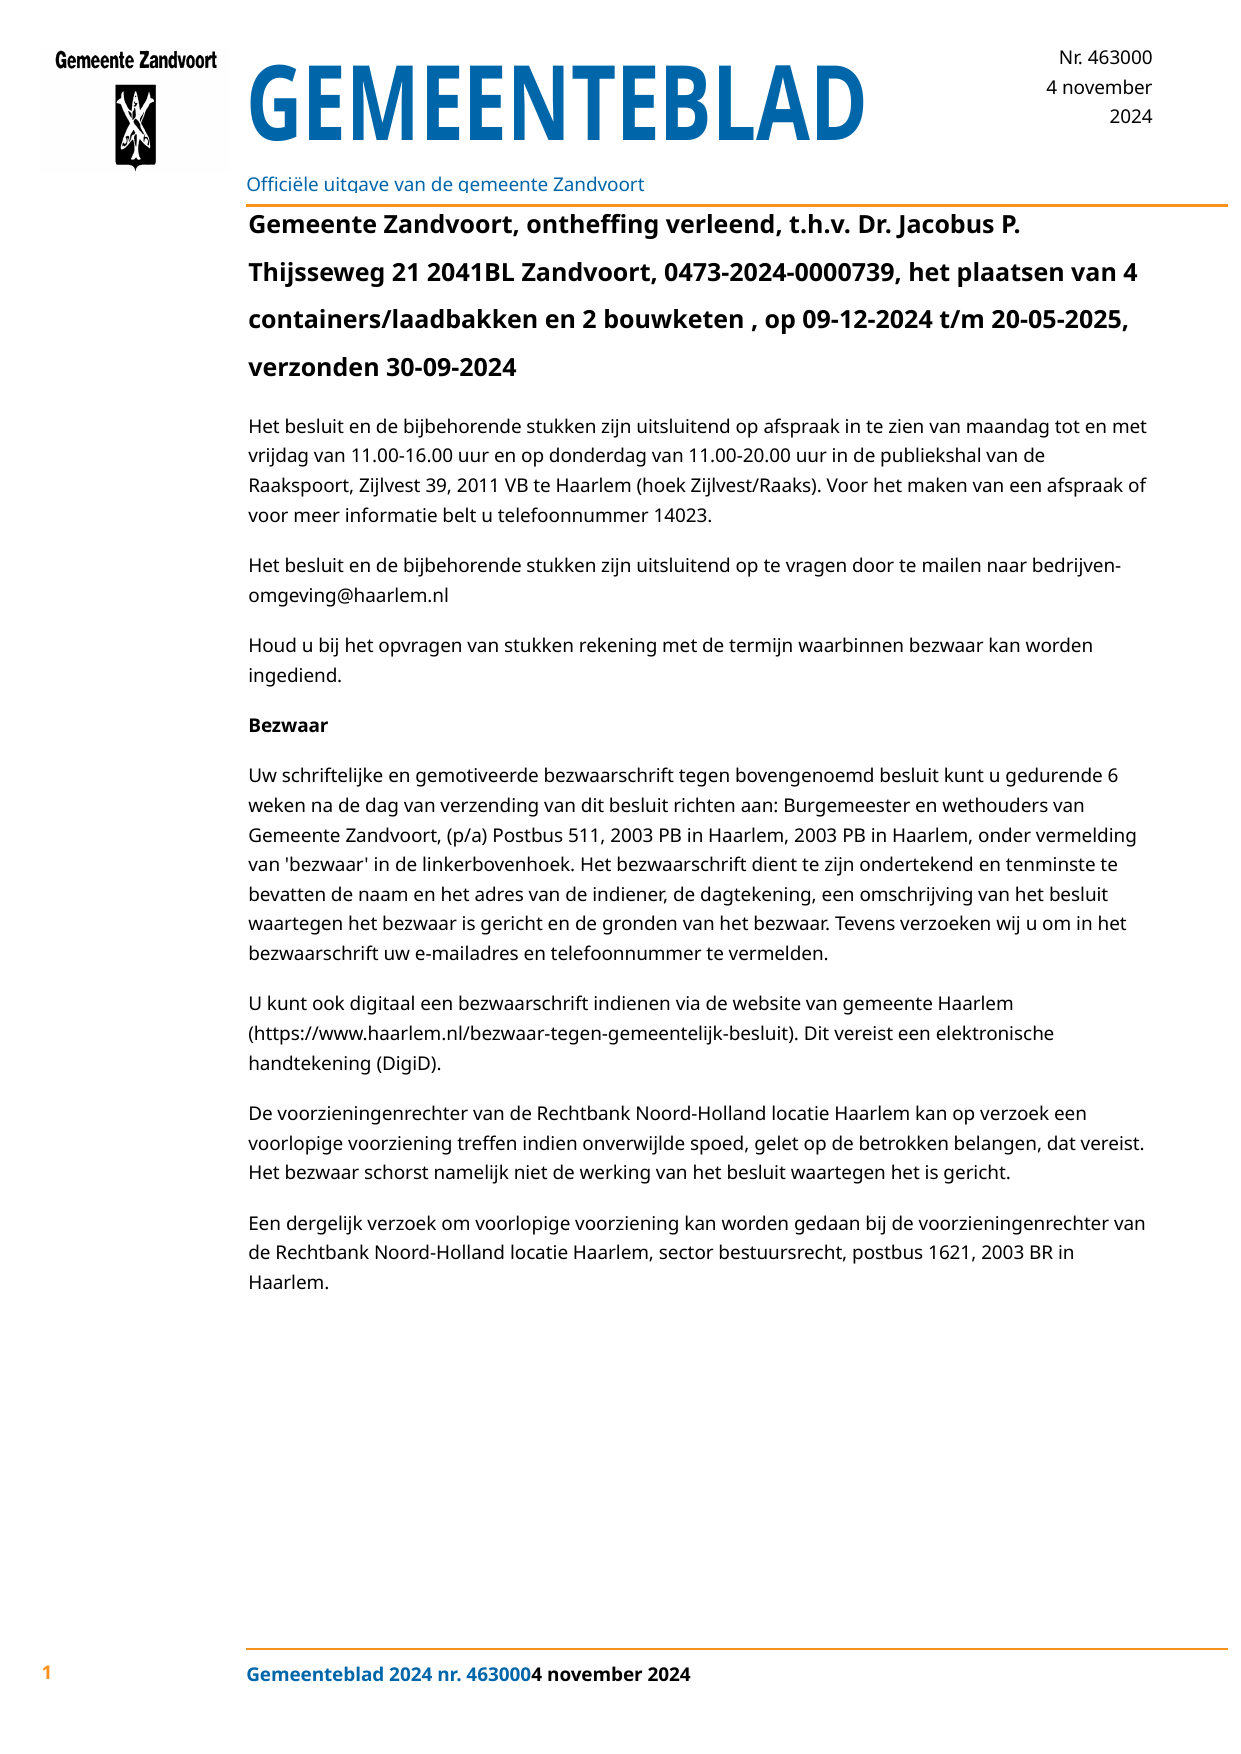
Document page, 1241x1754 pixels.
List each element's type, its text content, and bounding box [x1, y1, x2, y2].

text Gemeente Zandvoort, ontheffing verleend, t.h.v. Dr. Jacobus P. Thijsseweg 21 2041BL Zandvoort, 0473-2024-0000739, het plaatsen van 4 containers/laadbakken en 2 bouwketen , op 09-12-2024 t/m 20-05-2025, verzonden 30-09-2024 [248, 207, 1152, 384]
text Het besluit en de bijbehorende stukken zijn uitsluitend op afspraak in te zien van maandag tot en met vrijdag van 11.00-16.00 uur en op donderdag van 11.00-20.00 uur in de publiekshal van de Raakspoort, Zijlvest 39, 2011 VB te Haarlem (hoek Zijlvest/Raaks). Voor het maken van een afspraak of voor meer informatie belt u telefoonnummer 14023. [248, 413, 1152, 528]
picture [41, 47, 231, 172]
text Houd u bij het opvragen van stukken rekening met de termijn waarbinnen bezwaar kan worden ingediend. [248, 632, 1152, 688]
text Het besluit en de bijbehorende stukken zijn uitsluitend op te vragen door te mailen naar bedrijven-omgeving@haarlem.nl [248, 552, 1152, 608]
text Uw schriftelijke en gemotiveerde bezwaarschrift tegen bovengenoemd besluit kunt u gedurende 6 weken na de dag van verzending van dit besluit richten aan: Burgemeester en wethouders van Gemeente Zandvoort, (p/a) Postbus 511, 2003 PB in Haarlem, 2003 PB in Haarlem, onder vermelding van 'bezwaar' in de linkerbovenhoek. Het bezwaarschrift dient te zijn ondertekend en tenminste te bevatten de naam en het adres van de indiener, de dagtekening, een omschrijving van het besluit waartegen het bezwaar is gericht en de gronden van het bezwaar. Tevens verzoeken wij u om in het bezwaarschrift uw e-mailadres en telefoonnummer te vermelden. [248, 763, 1152, 966]
text Een dergelijk verzoek om voorlopige voorziening kan worden gedaan bij de voorzieningenrechter van de Rechtbank Noord-Holland locatie Haarlem, sector bestuursrecht, postbus 1621, 2003 BR in Haarlem. [248, 1210, 1152, 1295]
text U kunt ook digitaal een bezwaarschrift indienen via de website van gemeente Haarlem (https://www.haarlem.nl/bezwaar-tegen-gemeentelijk-besluit). Dit vereist een elektronische handtekening (DigiD). [248, 991, 1152, 1076]
text De voorzieningenrechter van de Rechtbank Noord-Holland locatie Haarlem kan op verzoek een voorlopige voorziening treffen indien onverwijlde spoed, gelet op de betrokken belangen, dat vereist. Het bezwaar schorst namelijk niet de werking van het besluit waartegen het is gericht. [248, 1100, 1152, 1185]
text Bezwaar [248, 712, 1152, 738]
